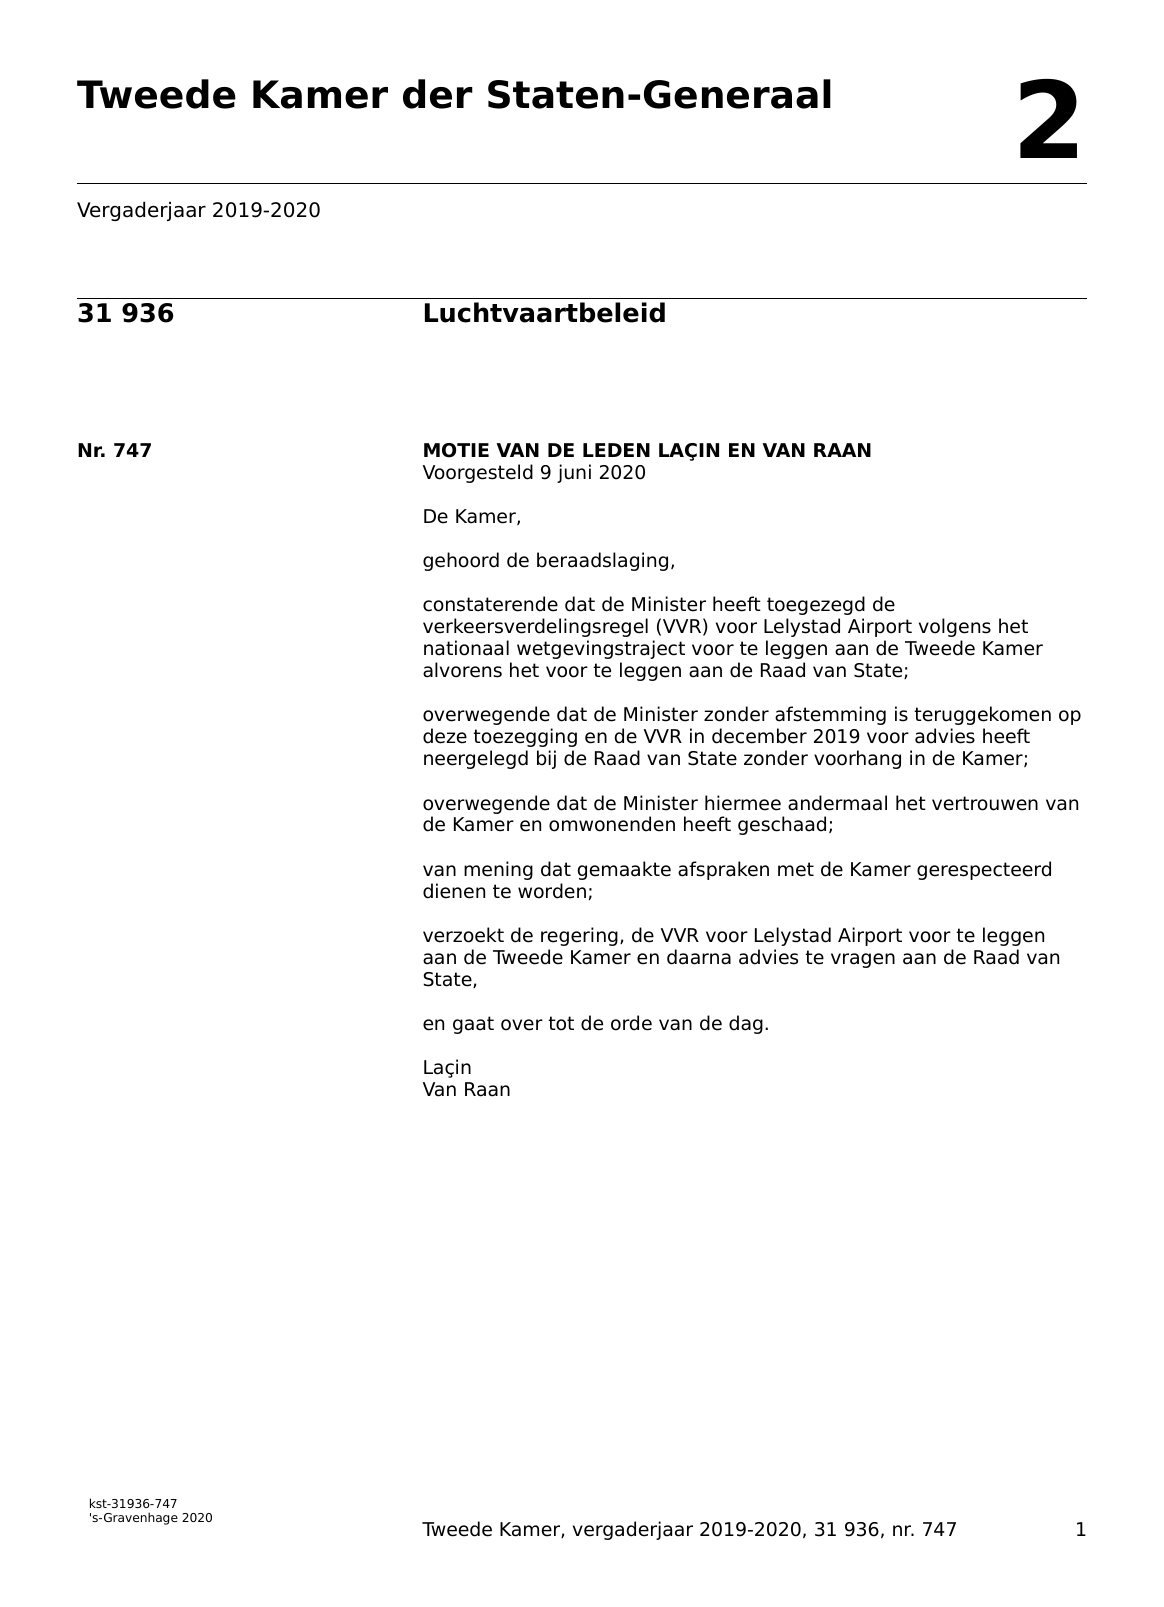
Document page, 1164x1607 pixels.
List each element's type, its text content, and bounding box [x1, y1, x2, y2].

text verzoekt de regering, de VVR voor Lelystad Airport voor te leggen aan de Tweede Kamer en daarna advies te vragen aan de Raad van State, [422, 925, 1087, 991]
subtitle Nr. 747 MOTIE VAN DE LEDEN LAÇIN EN VAN RAAN [77, 440, 1087, 462]
subtitle 31 936 Luchtvaartbeleid [77, 299, 1087, 329]
text overwegende dat de Minister hiermee andermaal het vertrouwen van de Kamer en omwonenden heeft geschaad; [422, 792, 1087, 836]
table_cell Vergaderjaar 2019-2020 [77, 184, 1087, 298]
text constaterende dat de Minister heeft toegezegd de verkeersverdelingsregel (VVR) voor Lelystad Airport volgens het nationaal wetgevingstraject voor te leggen aan de Tweede Kamer alvorens het voor te leggen aan de Raad van State; [422, 594, 1087, 682]
text Van Raan [422, 1079, 1087, 1101]
table_header Tweede Kamer der Staten-Generaal [77, 59, 886, 183]
text 's-Gravenhage 2020 [88, 1511, 323, 1525]
text overwegende dat de Minister zonder afstemming is teruggekomen op deze toezegging en de VVR in december 2019 voor advies heeft neergelegd bij de Raad van State zonder voorhang in de Kamer; [422, 704, 1087, 770]
text Voorgesteld 9 juni 2020 [422, 462, 1087, 484]
text De Kamer, [422, 506, 1087, 528]
text kst-31936-747 [88, 1497, 323, 1511]
text gehoord de beraadslaging, [422, 550, 1087, 572]
table_header 2 [886, 59, 1087, 183]
text van mening dat gemaakte afspraken met de Kamer gerespecteerd dienen te worden; [422, 858, 1087, 902]
text en gaat over tot de orde van de dag. [422, 1013, 1087, 1035]
text Laçin [422, 1057, 1087, 1079]
